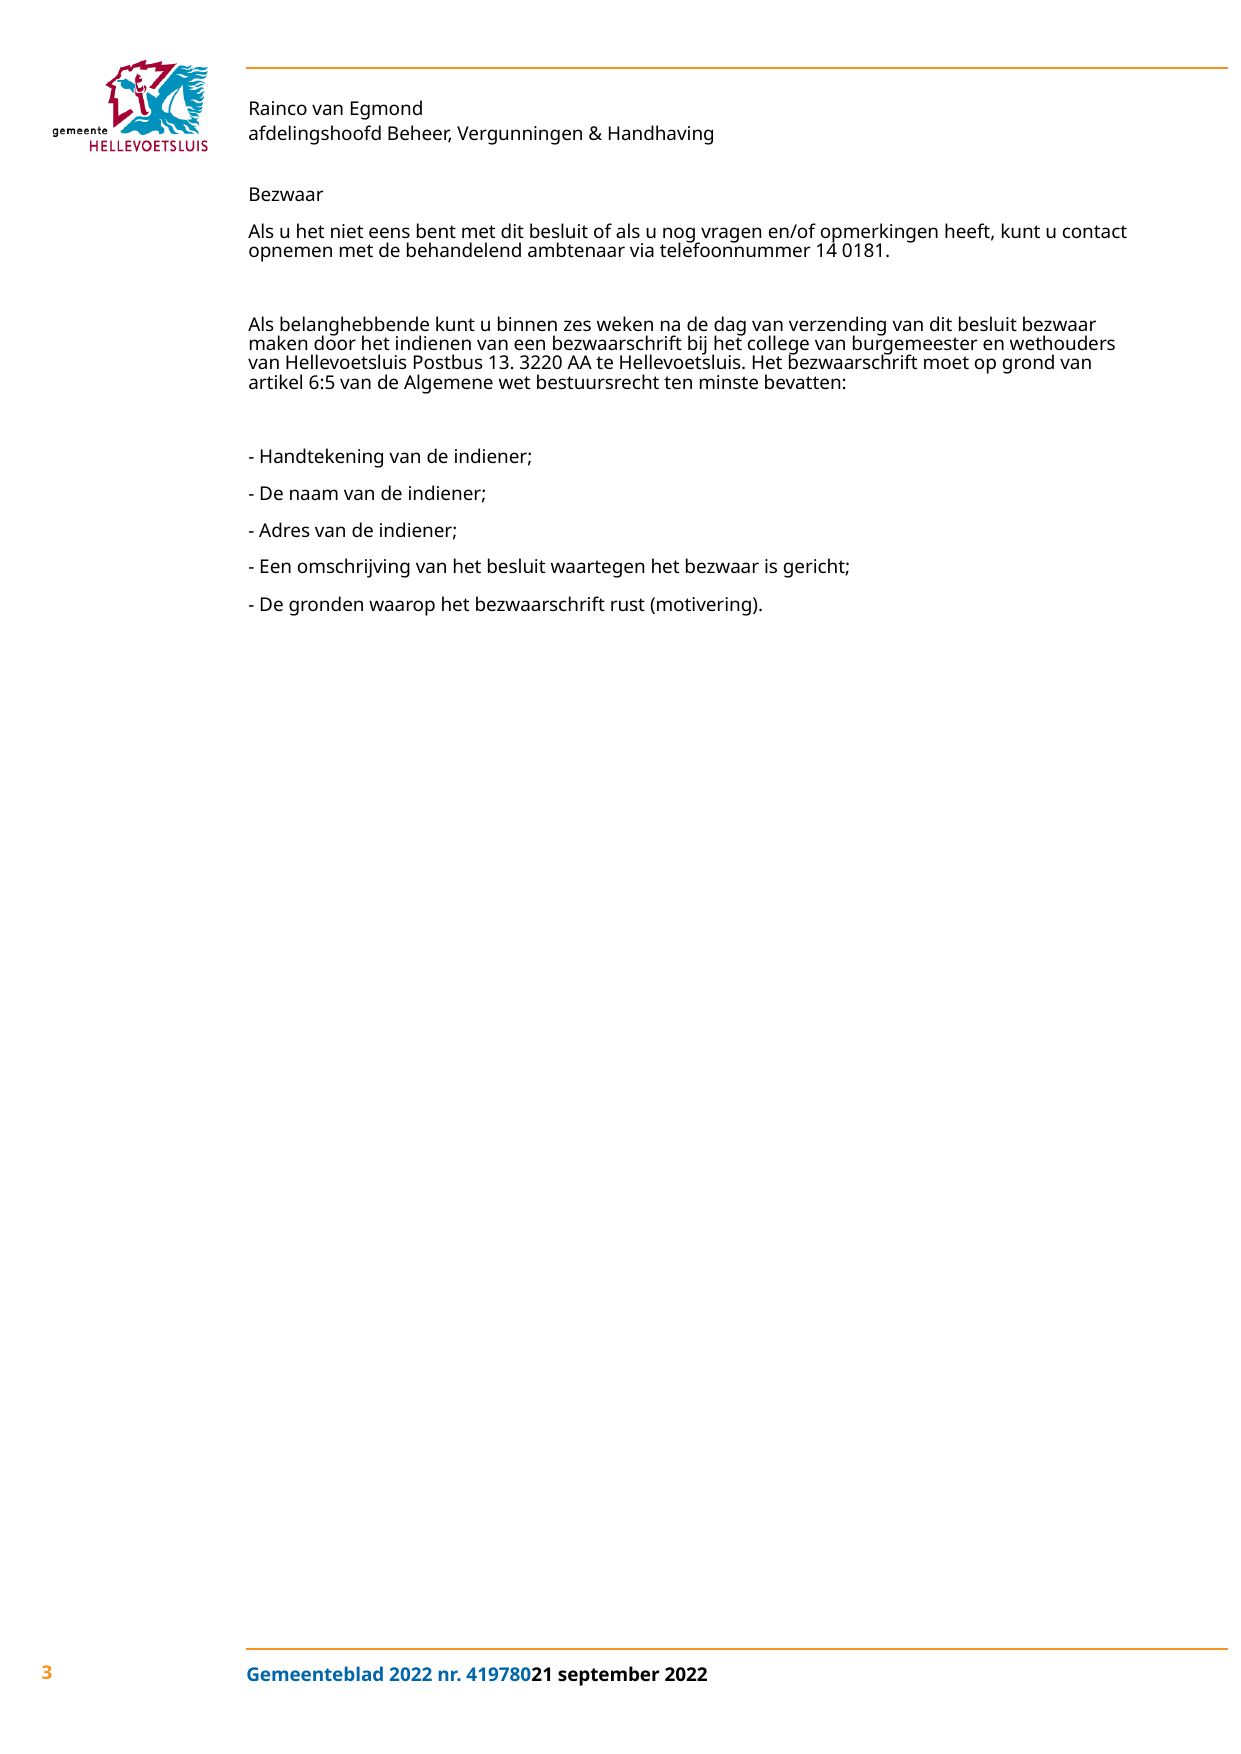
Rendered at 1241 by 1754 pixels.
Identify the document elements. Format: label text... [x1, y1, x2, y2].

text Bezwaar [248, 186, 1152, 205]
text - Een omschrijving van het besluit waartegen het bezwaar is gericht; [248, 558, 1152, 578]
picture [41, 47, 231, 172]
text - De gronden waarop het bezwaarschrift rust (motivering). [248, 596, 1152, 615]
text - Adres van de indiener; [248, 522, 1152, 541]
text - Handtekening van de indiener; [248, 448, 1152, 467]
text Als u het niet eens bent met dit besluit of als u nog vragen en/of opmerkingen heeft, kunt u contact opnemen met de behandelend ambtenaar via telefoonnummer 14 0181. [248, 223, 1152, 261]
text Rainco van Egmond [248, 95, 1152, 121]
text Als belanghebbende kunt u binnen zes weken na de dag van verzending van dit besluit bezwaar maken door het indienen van een bezwaarschrift bij het college van burgemeester en wethouders van Hellevoetsluis Postbus 13. 3220 AA te Hellevoetsluis. Het bezwaarschrift moet op grond van artikel 6:5 van de Algemene wet bestuursrecht ten minste bevatten: [248, 316, 1152, 393]
text - De naam van de indiener; [248, 484, 1152, 504]
text afdelingshoofd Beheer, Vergunningen & Handhaving [248, 121, 1152, 146]
